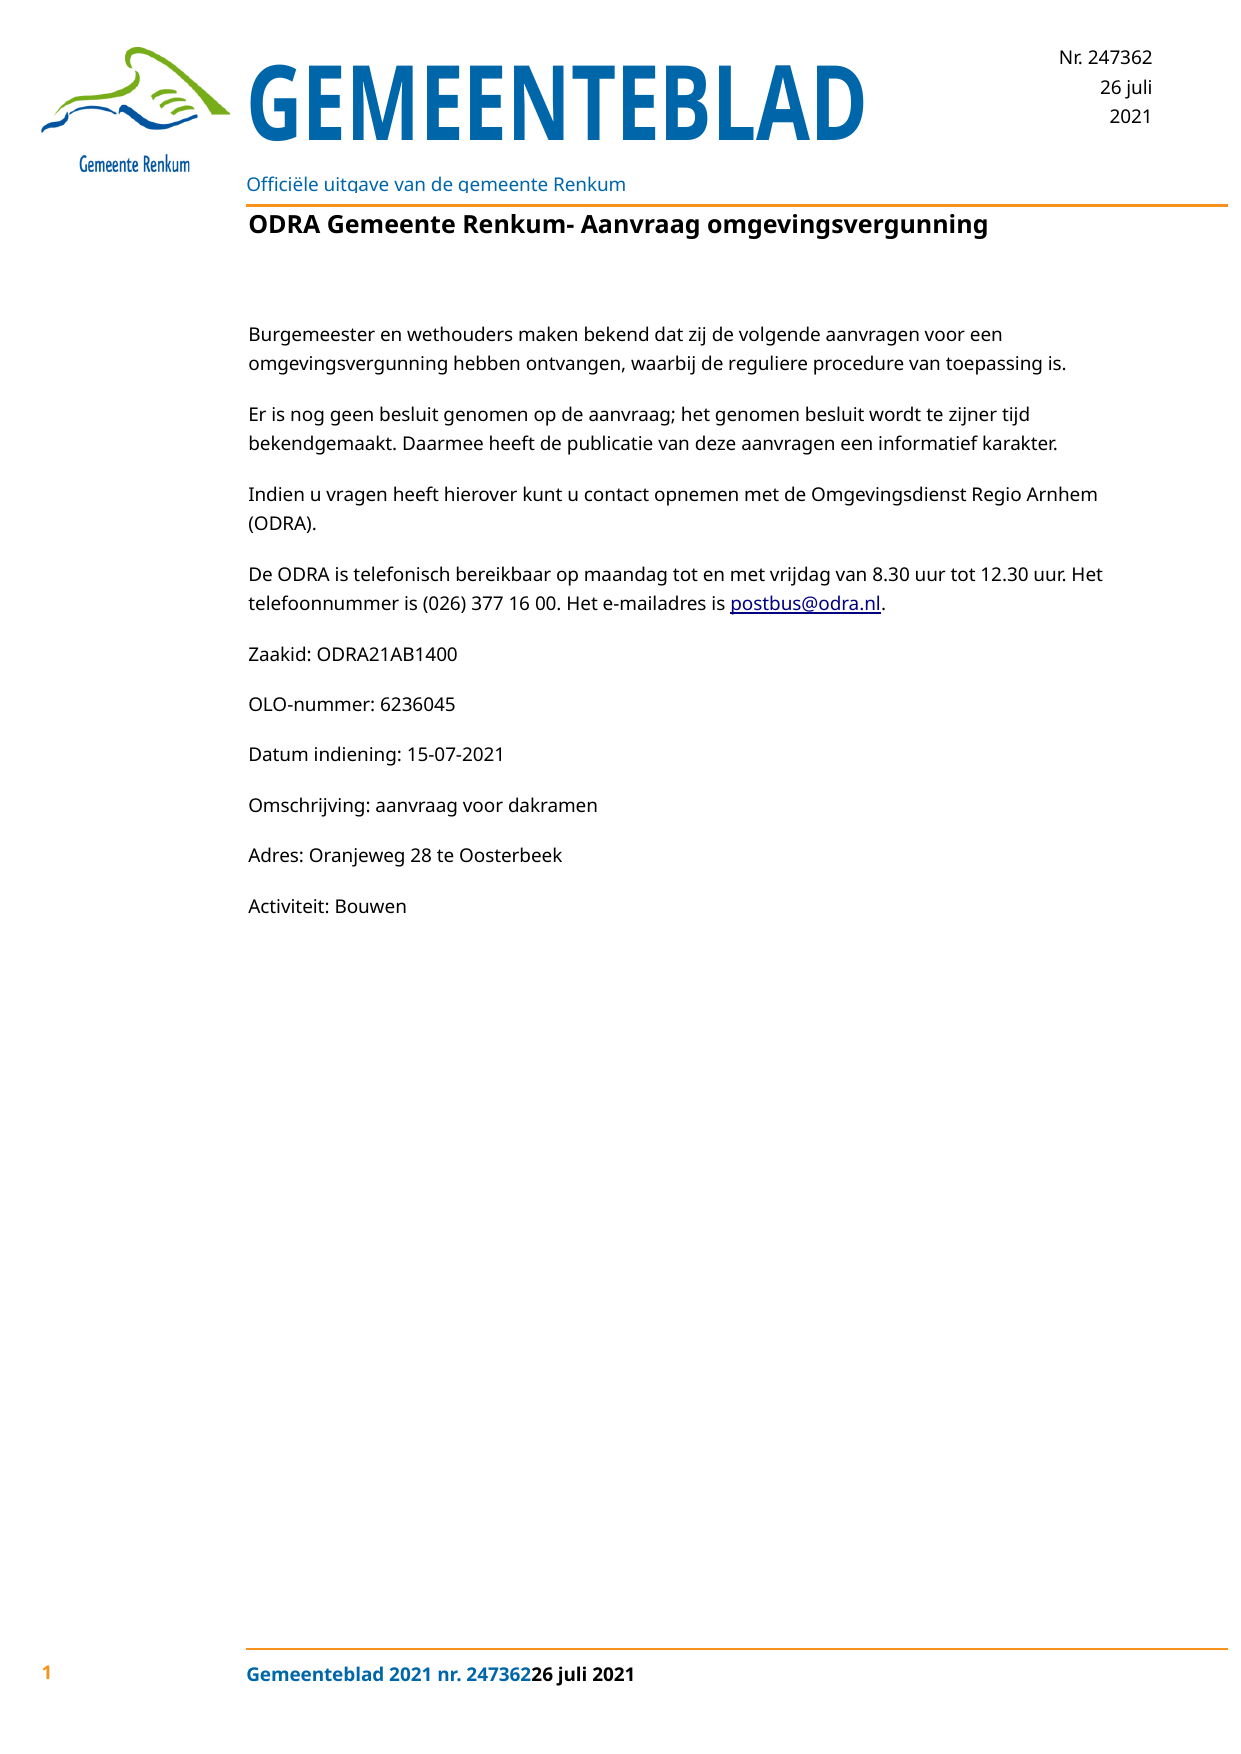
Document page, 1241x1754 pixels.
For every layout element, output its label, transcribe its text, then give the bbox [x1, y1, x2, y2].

text Er is nog geen besluit genomen op de aanvraag; het genomen besluit wordt te zijner tijd bekendgemaakt. Daarmee heeft de publicatie van deze aanvragen een informatief karakter. [248, 401, 1152, 456]
text Zaakid: ODRA21AB1400 [248, 641, 1152, 666]
text De ODRA is telefonisch bereikbaar op maandag tot en met vrijdag van 8.30 uur tot 12.30 uur. Het telefoonnummer is (026) 377 16 00. Het e-mailadres is postbus@odra.nl. [248, 561, 1152, 616]
text Indien u vragen heeft hierover kunt u contact opnemen met de Omgevingsdienst Regio Arnhem (ODRA). [248, 481, 1152, 536]
picture [41, 47, 231, 172]
text Activiteit: Bouwen [248, 893, 1152, 918]
text Burgemeester en wethouders maken bekend dat zij de volgende aanvragen voor een omgevingsvergunning hebben ontvangen, waarbij de reguliere procedure van toepassing is. [248, 321, 1152, 376]
text Omschrijving: aanvraag voor dakramen [248, 792, 1152, 818]
text Adres: Oranjeweg 28 te Oosterbeek [248, 842, 1152, 868]
text OLO-nummer: 6236045 [248, 691, 1152, 717]
text ODRA Gemeente Renkum- Aanvraag omgevingsvergunning [248, 207, 1152, 241]
text Datum indiening: 15-07-2021 [248, 742, 1152, 767]
